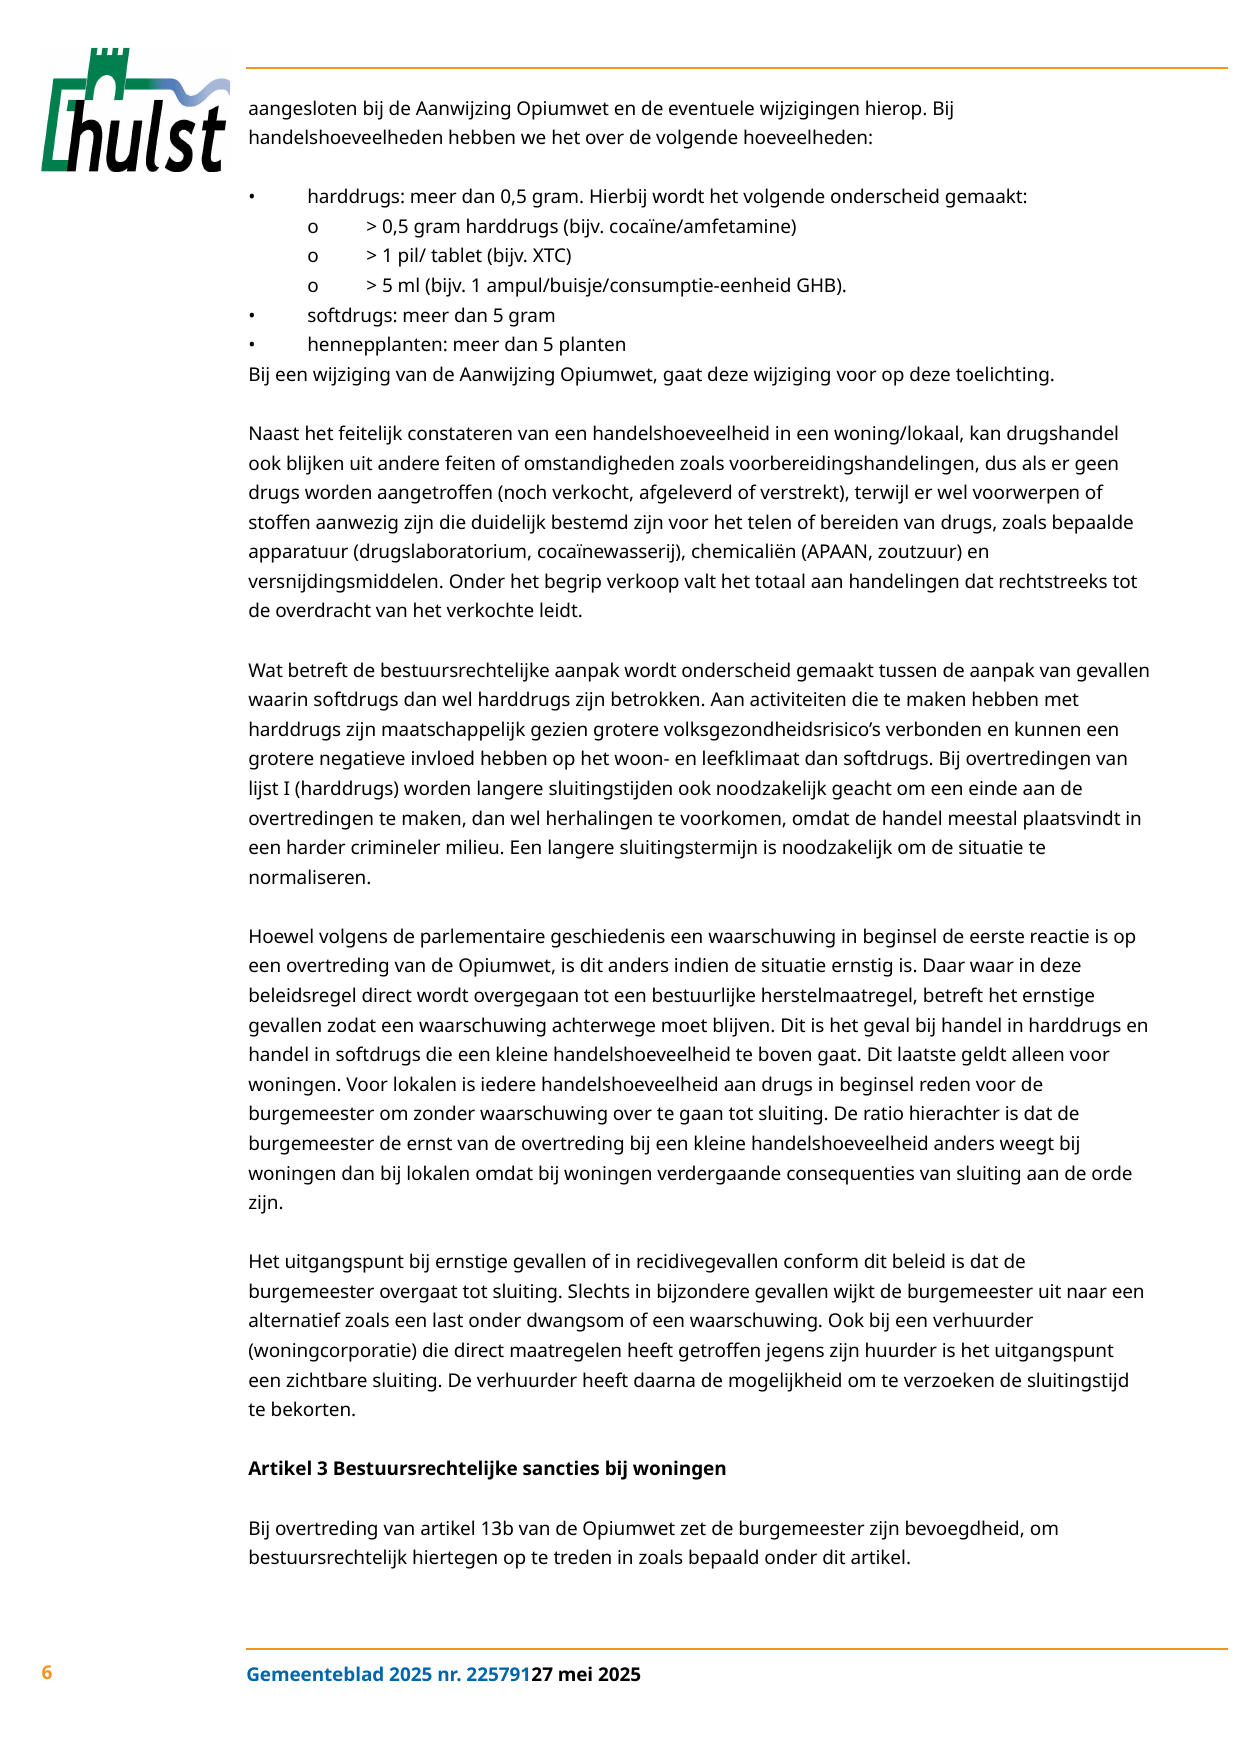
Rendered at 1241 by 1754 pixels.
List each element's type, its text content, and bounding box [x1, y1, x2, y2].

text Bij een wijziging van de Aanwijzing Opiumwet, gaat deze wijziging voor op deze toelichting. [248, 361, 1152, 387]
text Wat betreft de bestuursrechtelijke aanpak wordt onderscheid gemaakt tussen de aanpak van gevallen waarin softdrugs dan wel harddrugs zijn betrokken. Aan activiteiten die te maken hebben met harddrugs zijn maatschappelijk gezien grotere volksgezondheidsrisico’s verbonden en kunnen een grotere negatieve invloed hebben op het woon- en leefklimaat dan softdrugs. Bij overtredingen van lijst I (harddrugs) worden langere sluitingstijden ook noodzakelijk geacht om een einde aan de overtredingen te maken, dan wel herhalingen te voorkomen, omdat de handel meestal plaatsvindt in een harder crimineler milieu. Een langere sluitingstermijn is noodzakelijk om de situatie te normaliseren. [248, 657, 1152, 890]
list softdrugs: meer dan 5 gram [248, 302, 1152, 328]
list > 1 pil/ tablet (bijv. XTC) [307, 243, 1152, 268]
text Bij overtreding van artikel 13b van de Opiumwet zet de burgemeester zijn bevoegdheid, om bestuursrechtelijk hiertegen op te treden in zoals bepaald onder dit artikel. [248, 1515, 1152, 1570]
list hennepplanten: meer dan 5 planten [248, 331, 1152, 357]
text Het uitgangspunt bij ernstige gevallen of in recidivegevallen conform dit beleid is dat de burgemeester overgaat tot sluiting. Slechts in bijzondere gevallen wijkt de burgemeester uit naar een alternatief zoals een last onder dwangsom of een waarschuwing. Ook bij een verhuurder (woningcorporatie) die direct maatregelen heeft getroffen jegens zijn huurder is het uitgangspunt een zichtbare sluiting. De verhuurder heeft daarna de mogelijkheid om te verzoeken de sluitingstijd te bekorten. [248, 1248, 1152, 1422]
text aangesloten bij de Aanwijzing Opiumwet en de eventuele wijzigingen hierop. Bij handelshoeveelheden hebben we het over de volgende hoeveelheden: [248, 95, 1152, 150]
text Hoewel volgens de parlementaire geschiedenis een waarschuwing in beginsel de eerste reactie is op een overtreding van de Opiumwet, is dit anders indien de situatie ernstig is. Daar waar in deze beleidsregel direct wordt overgegaan tot een bestuurlijke herstelmaatregel, betreft het ernstige gevallen zodat een waarschuwing achterwege moet blijven. Dit is het geval bij handel in harddrugs en handel in softdrugs die een kleine handelshoeveelheid te boven gaat. Dit laatste geldt alleen voor woningen. Voor lokalen is iedere handelshoeveelheid aan drugs in beginsel reden voor de burgemeester om zonder waarschuwing over te gaan tot sluiting. De ratio hierachter is dat de burgemeester de ernst van de overtreding bij een kleine handelshoeveelheid anders weegt bij woningen dan bij lokalen omdat bij woningen verdergaande consequenties van sluiting aan de orde zijn. [248, 923, 1152, 1215]
list > 5 ml (bijv. 1 ampul/buisje/consumptie-eenheid GHB). [307, 272, 1152, 298]
text Naast het feitelijk constateren van een handelshoeveelheid in een woning/lokaal, kan drugshandel ook blijken uit andere feiten of omstandigheden zoals voorbereidingshandelingen, dus als er geen drugs worden aangetroffen (noch verkocht, afgeleverd of verstrekt), terwijl er wel voorwerpen of stoffen aanwezig zijn die duidelijk bestemd zijn voor het telen of bereiden van drugs, zoals bepaalde apparatuur (drugslaboratorium, cocaïnewasserij), chemicaliën (APAAN, zoutzuur) en versnijdingsmiddelen. Onder het begrip verkoop valt het totaal aan handelingen dat rechtstreeks tot de overdracht van het verkochte leidt. [248, 420, 1152, 623]
text Artikel 3 Bestuursrechtelijke sancties bij woningen [248, 1456, 1152, 1481]
picture [41, 47, 231, 172]
list harddrugs: meer dan 0,5 gram. Hierbij wordt het volgende onderscheid gemaakt: [248, 183, 1152, 209]
list > 0,5 gram harddrugs (bijv. cocaïne/amfetamine) [307, 213, 1152, 239]
